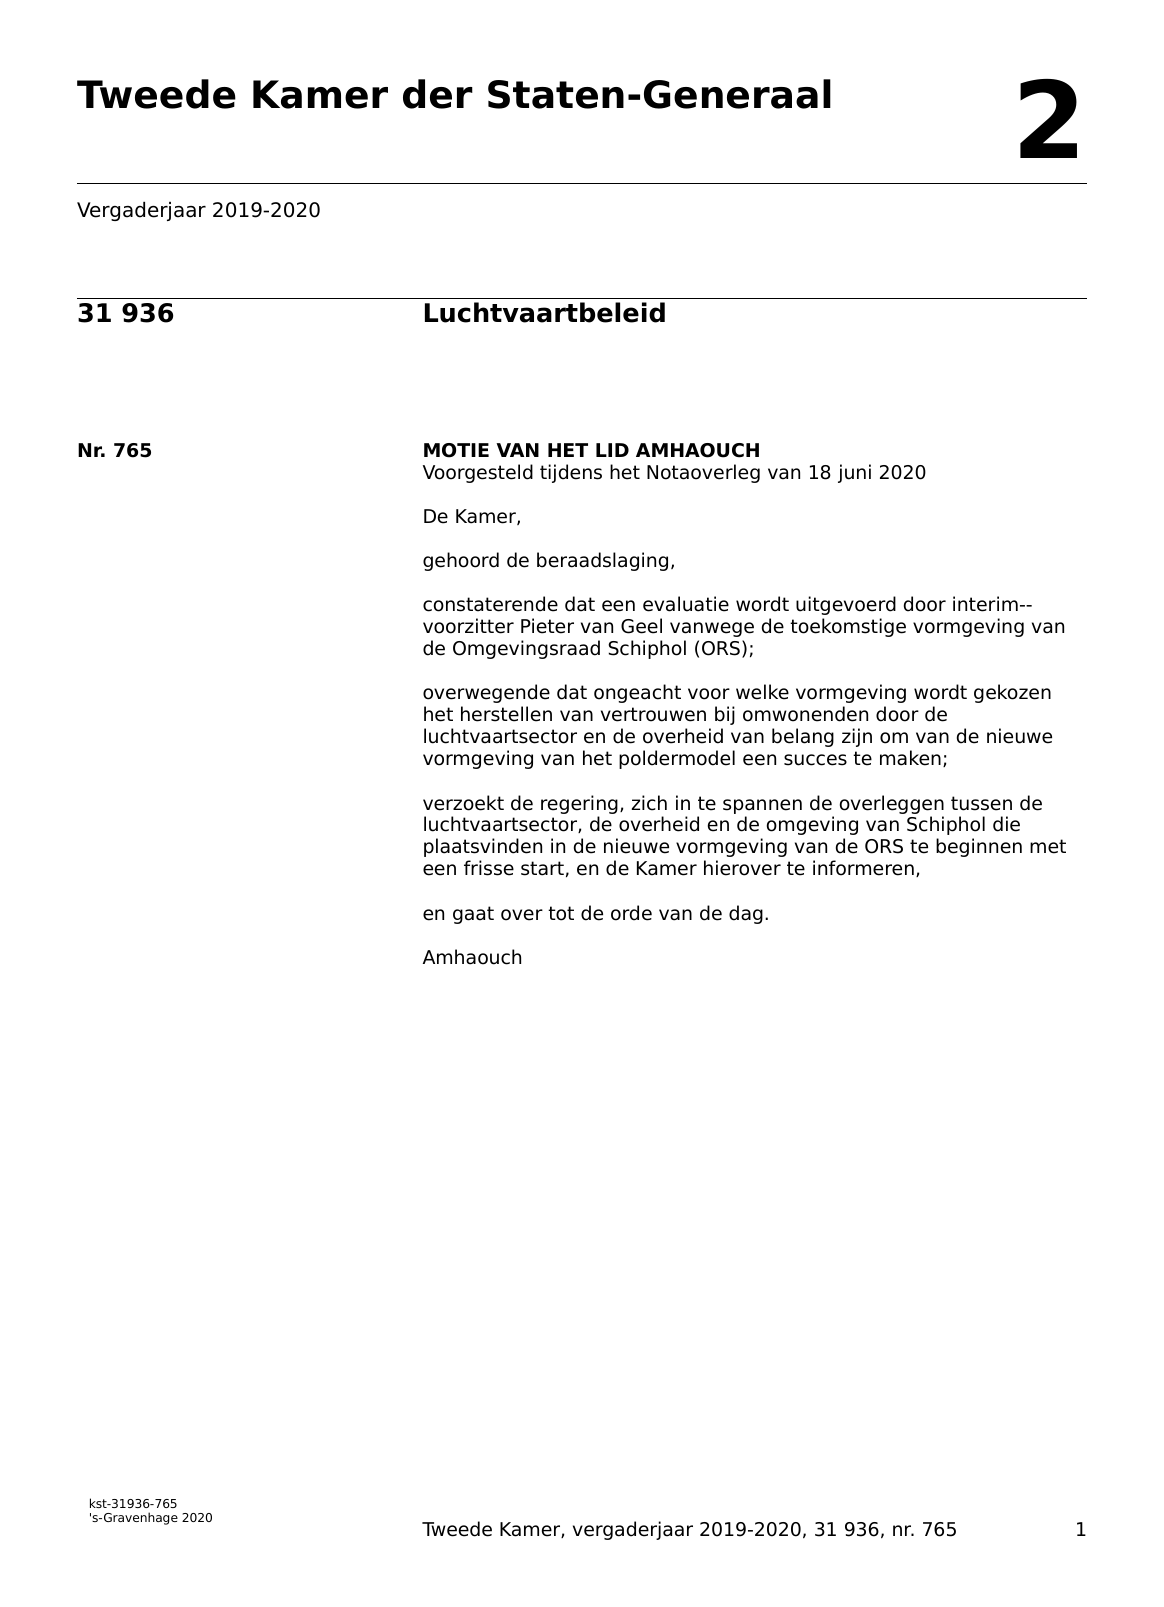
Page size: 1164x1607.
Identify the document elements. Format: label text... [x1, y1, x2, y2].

text Amhaouch [422, 947, 1087, 969]
subtitle 31 936 Luchtvaartbeleid [77, 299, 1087, 329]
text verzoekt de regering, zich in te spannen de overleggen tussen de luchtvaartsector, de overheid en de omgeving van Schiphol die plaatsvinden in de nieuwe vormgeving van de ORS te beginnen met een frisse start, en de Kamer hierover te informeren, [422, 792, 1087, 880]
table_cell Vergaderjaar 2019-2020 [77, 184, 1087, 298]
text kst-31936-765 [88, 1497, 323, 1511]
subtitle Nr. 765 MOTIE VAN HET LID AMHAOUCH [77, 440, 1087, 462]
text en gaat over tot de orde van de dag. [422, 902, 1087, 924]
text overwegende dat ongeacht voor welke vormgeving wordt gekozen het herstellen van vertrouwen bij omwonenden door de luchtvaartsector en de overheid van belang zijn om van de nieuwe vormgeving van het poldermodel een succes te maken; [422, 682, 1087, 770]
text 's-Gravenhage 2020 [88, 1511, 323, 1525]
text gehoord de beraadslaging, [422, 550, 1087, 572]
text Voorgesteld tijdens het Notaoverleg van 18 juni 2020 [422, 462, 1087, 484]
text De Kamer, [422, 506, 1087, 528]
table_header Tweede Kamer der Staten-Generaal [77, 59, 886, 183]
table_header 2 [886, 59, 1087, 183]
text constaterende dat een evaluatie wordt uitgevoerd door interim--voorzitter Pieter van Geel vanwege de toekomstige vormgeving van de Omgevingsraad Schiphol (ORS); [422, 594, 1087, 660]
